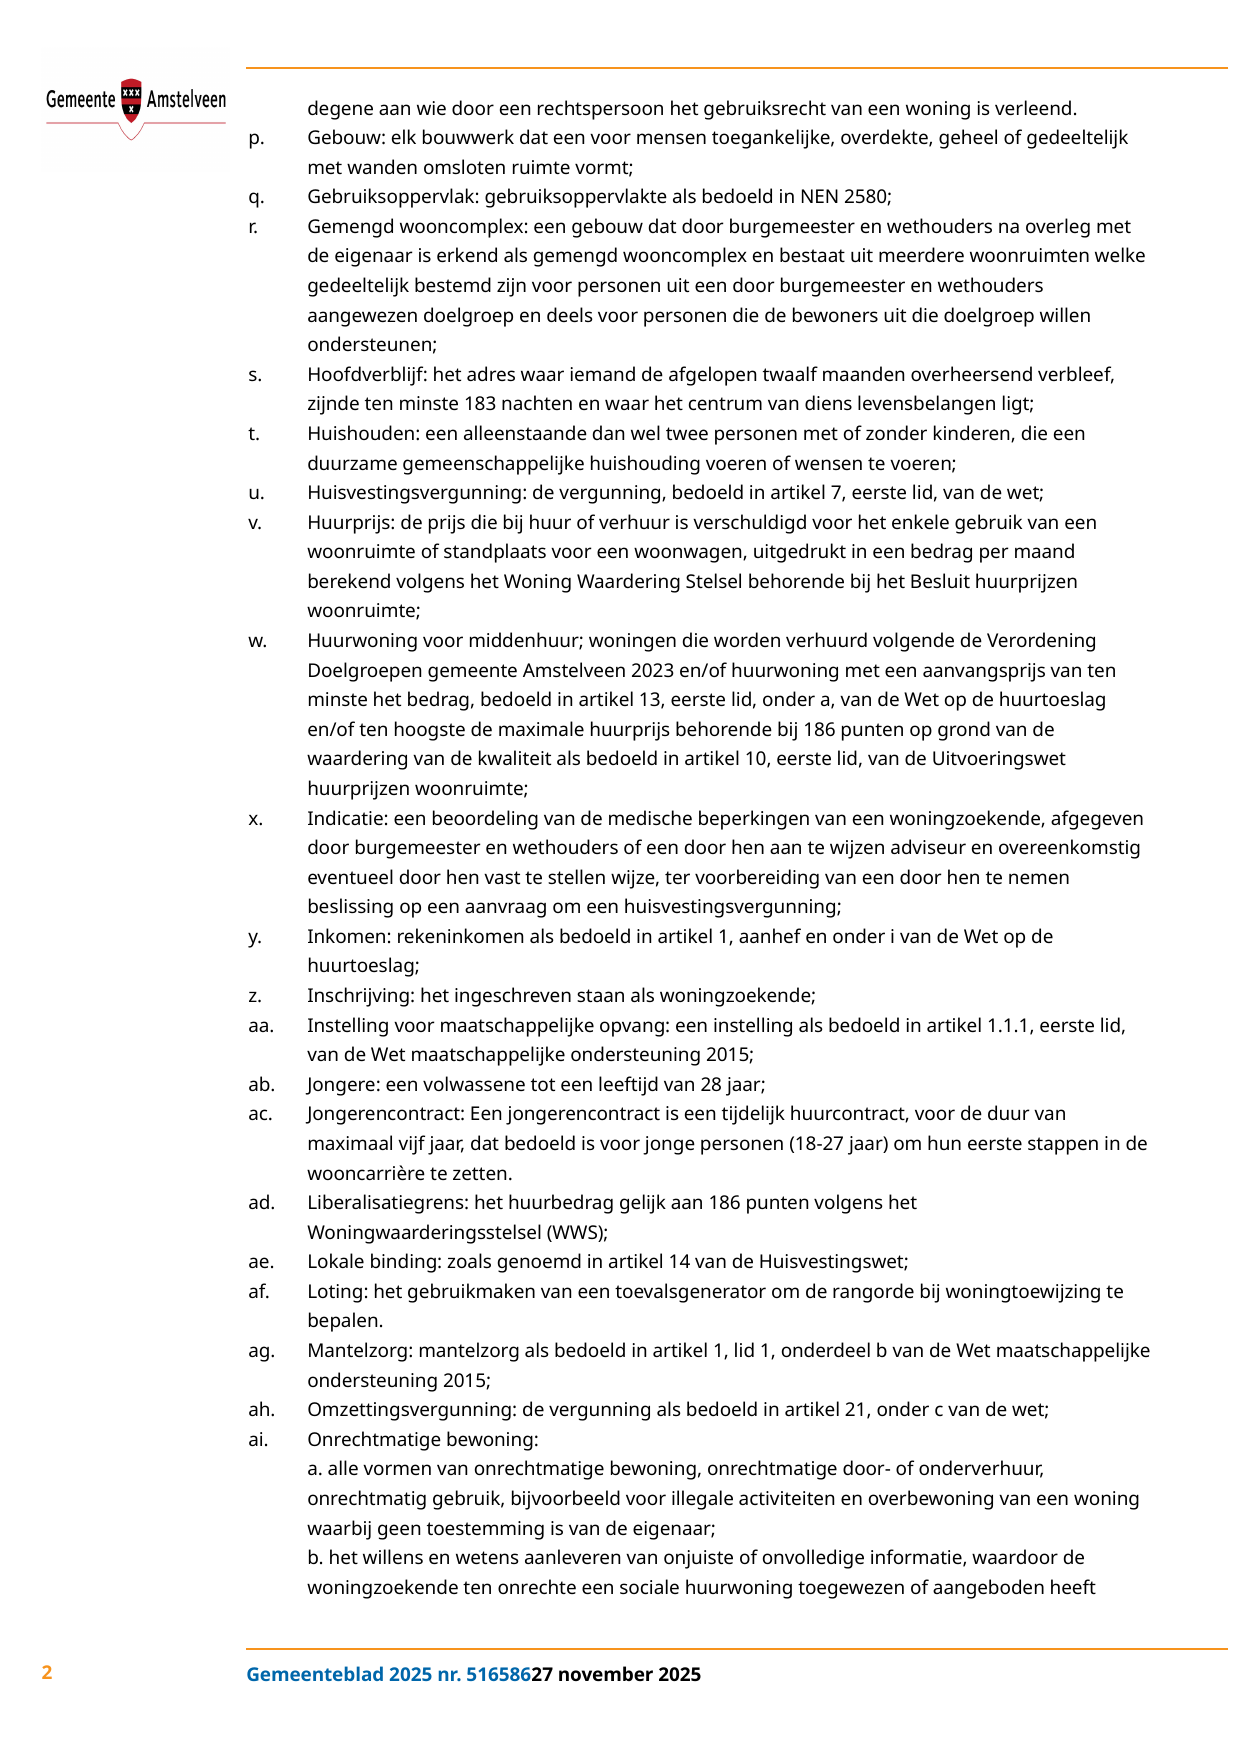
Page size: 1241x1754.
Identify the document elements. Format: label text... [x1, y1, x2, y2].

list degene aan wie door een rechtspersoon het gebruiksrecht van een woning is verleend. [248, 95, 1152, 121]
list Huurprijs: de prijs die bij huur of verhuur is verschuldigd voor het enkele gebruik van een woonruimte of standplaats voor een woonwagen, uitgedrukt in een bedrag per maand berekend volgens het Woning Waardering Stelsel behorende bij het Besluit huurprijzen woonruimte; [248, 509, 1152, 623]
list a. alle vormen van onrechtmatige bewoning, onrechtmatige door- of onderverhuur, onrechtmatig gebruik, bijvoorbeeld voor illegale activiteiten en overbewoning van een woning waarbij geen toestemming is van de eigenaar; [248, 1456, 1152, 1541]
list Onrechtmatige bewoning: [248, 1426, 1152, 1452]
list Huisvestingsvergunning: de vergunning, bedoeld in artikel 7, eerste lid, van de wet; [248, 479, 1152, 505]
list Omzettingsvergunning: de vergunning als bedoeld in artikel 21, onder c van de wet; [248, 1396, 1152, 1422]
list Jongerencontract: Een jongerencontract is een tijdelijk huurcontract, voor de duur van maximaal vijf jaar, dat bedoeld is voor jonge personen (18-27 jaar) om hun eerste stappen in de wooncarrière te zetten. [248, 1101, 1152, 1186]
list Liberalisatiegrens: het huurbedrag gelijk aan 186 punten volgens het Woningwaarderingsstelsel (WWS); [248, 1189, 1152, 1245]
picture [41, 47, 231, 172]
list Huurwoning voor middenhuur; woningen die worden verhuurd volgende de Verordening Doelgroepen gemeente Amstelveen 2023 en/of huurwoning met een aanvangsprijs van ten minste het bedrag, bedoeld in artikel 13, eerste lid, onder a, van de Wet op de huurtoeslag en/of ten hoogste de maximale huurprijs behorende bij 186 punten op grond van de waardering van de kwaliteit als bedoeld in artikel 10, eerste lid, van de Uitvoeringswet huurprijzen woonruimte; [248, 627, 1152, 801]
list Gebouw: elk bouwwerk dat een voor mensen toegankelijke, overdekte, geheel of gedeeltelijk met wanden omsloten ruimte vormt; [248, 124, 1152, 180]
list Mantelzorg: mantelzorg als bedoeld in artikel 1, lid 1, onderdeel b van de Wet maatschappelijke ondersteuning 2015; [248, 1337, 1152, 1393]
list Indicatie: een beoordeling van de medische beperkingen van een woningzoekende, afgegeven door burgemeester en wethouders of een door hen aan te wijzen adviseur en overeenkomstig eventueel door hen vast te stellen wijze, ter voorbereiding van een door hen te nemen beslissing op een aanvraag om een huisvestingsvergunning; [248, 805, 1152, 919]
list Loting: het gebruikmaken van een toevalsgenerator om de rangorde bij woningtoewijzing te bepalen. [248, 1278, 1152, 1333]
list b. het willens en wetens aanleveren van onjuiste of onvolledige informatie, waardoor de woningzoekende ten onrechte een sociale huurwoning toegewezen of aangeboden heeft [248, 1544, 1152, 1600]
list Gemengd wooncomplex: een gebouw dat door burgemeester en wethouders na overleg met de eigenaar is erkend als gemengd wooncomplex en bestaat uit meerdere woonruimten welke gedeeltelijk bestemd zijn voor personen uit een door burgemeester en wethouders aangewezen doelgroep en deels voor personen die de bewoners uit die doelgroep willen ondersteunen; [248, 213, 1152, 357]
list Gebruiksoppervlak: gebruiksoppervlakte als bedoeld in NEN 2580; [248, 183, 1152, 209]
list Inkomen: rekeninkomen als bedoeld in artikel 1, aanhef en onder i van de Wet op de huurtoeslag; [248, 923, 1152, 978]
list Hoofdverblijf: het adres waar iemand de afgelopen twaalf maanden overheersend verbleef, zijnde ten minste 183 nachten en waar het centrum van diens levensbelangen ligt; [248, 361, 1152, 416]
list Instelling voor maatschappelijke opvang: een instelling als bedoeld in artikel 1.1.1, eerste lid, van de Wet maatschappelijke ondersteuning 2015; [248, 1012, 1152, 1067]
list Huishouden: een alleenstaande dan wel twee personen met of zonder kinderen, die een duurzame gemeenschappelijke huishouding voeren of wensen te voeren; [248, 420, 1152, 476]
list Lokale binding: zoals genoemd in artikel 14 van de Huisvestingswet; [248, 1248, 1152, 1274]
list Jongere: een volwassene tot een leeftijd van 28 jaar; [248, 1071, 1152, 1097]
list Inschrijving: het ingeschreven staan als woningzoekende; [248, 982, 1152, 1008]
